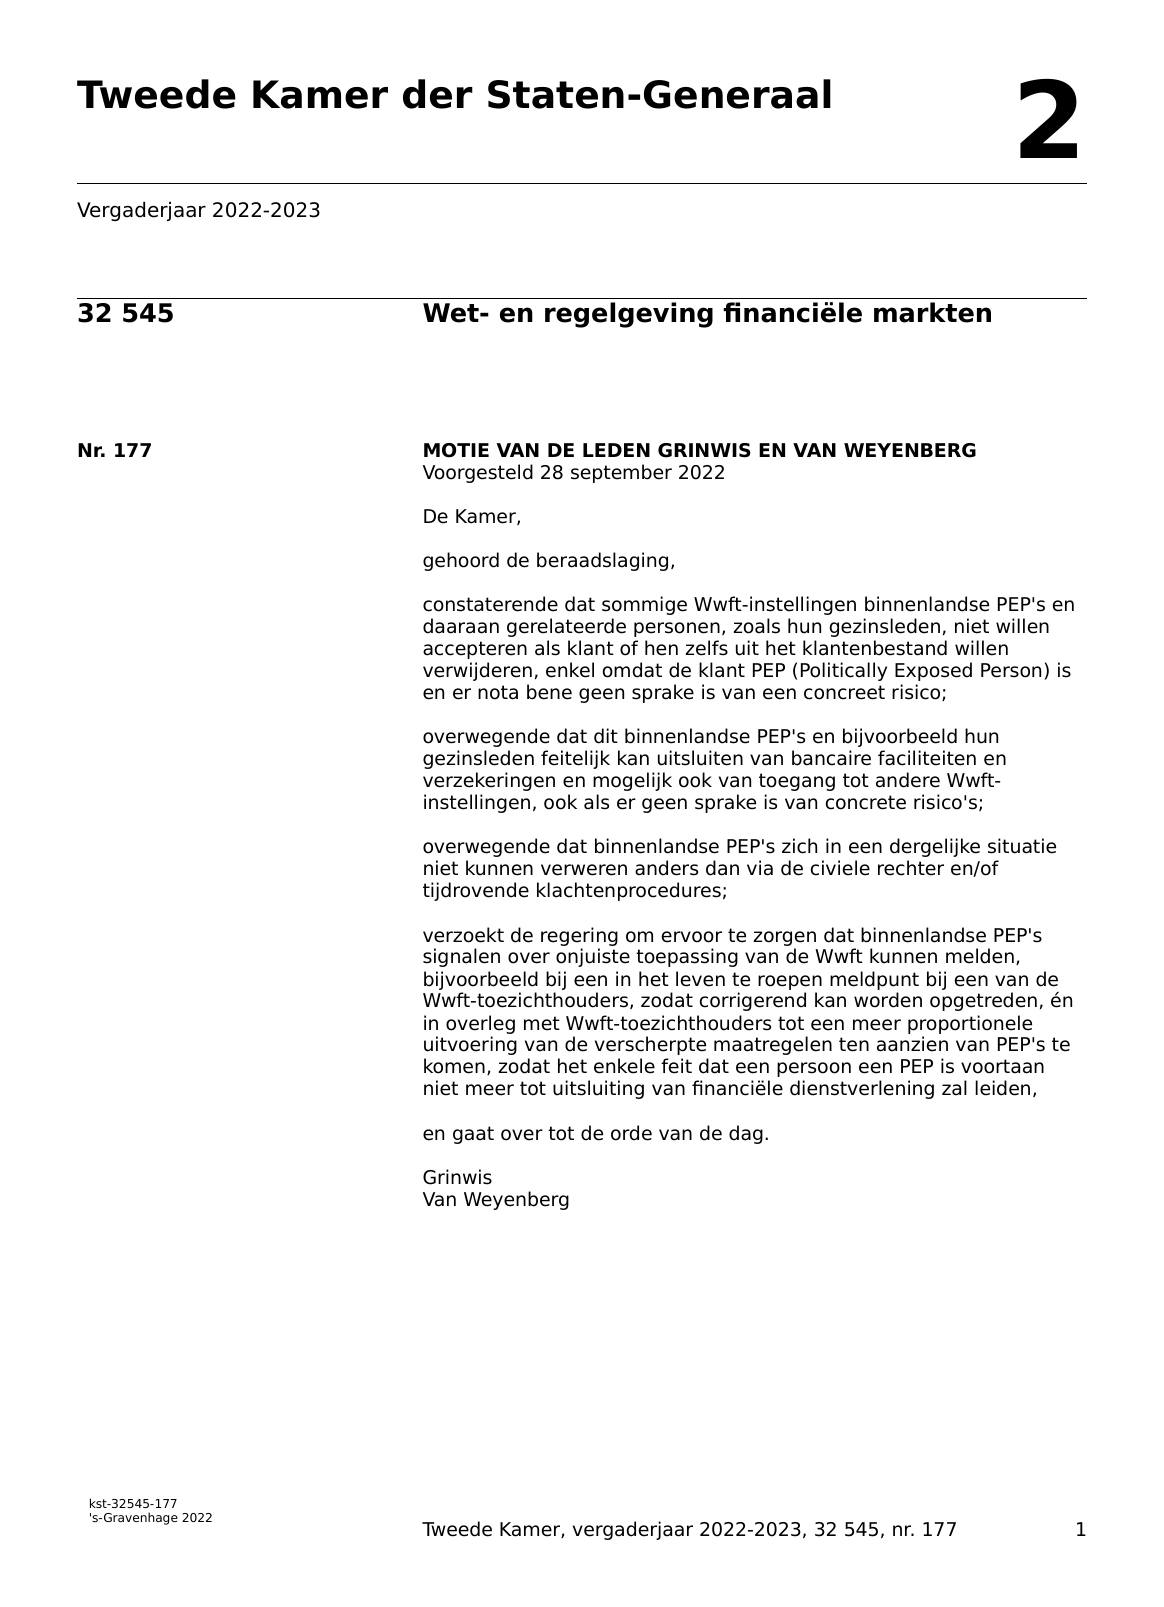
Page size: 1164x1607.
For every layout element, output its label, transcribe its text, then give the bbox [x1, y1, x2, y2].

subtitle 32 545 Wet- en regelgeving financiële markten [77, 299, 1087, 329]
text Voorgesteld 28 september 2022 [422, 462, 1087, 484]
text overwegende dat binnenlandse PEP's zich in een dergelijke situatie niet kunnen verweren anders dan via de civiele rechter en/of tijdrovende klachtenprocedures; [422, 836, 1087, 902]
text en gaat over tot de orde van de dag. [422, 1122, 1087, 1144]
table_header Tweede Kamer der Staten-Generaal [77, 59, 886, 183]
text constaterende dat sommige Wwft-instellingen binnenlandse PEP's en daaraan gerelateerde personen, zoals hun gezinsleden, niet willen accepteren als klant of hen zelfs uit het klantenbestand willen verwijderen, enkel omdat de klant PEP (Politically Exposed Person) is en er nota bene geen sprake is van een concreet risico; [422, 594, 1087, 704]
text Grinwis [422, 1167, 1087, 1189]
text kst-32545-177 [88, 1497, 323, 1511]
text Van Weyenberg [422, 1189, 1087, 1211]
table_cell Vergaderjaar 2022-2023 [77, 184, 1087, 298]
text overwegende dat dit binnenlandse PEP's en bijvoorbeeld hun gezinsleden feitelijk kan uitsluiten van bancaire faciliteiten en verzekeringen en mogelijk ook van toegang tot andere Wwft-instellingen, ook als er geen sprake is van concrete risico's; [422, 726, 1087, 814]
text 's-Gravenhage 2022 [88, 1511, 323, 1525]
text De Kamer, [422, 506, 1087, 528]
text gehoord de beraadslaging, [422, 550, 1087, 572]
subtitle Nr. 177 MOTIE VAN DE LEDEN GRINWIS EN VAN WEYENBERG [77, 440, 1087, 462]
table_header 2 [886, 59, 1087, 183]
text verzoekt de regering om ervoor te zorgen dat binnenlandse PEP's signalen over onjuiste toepassing van de Wwft kunnen melden, bijvoorbeeld bij een in het leven te roepen meldpunt bij een van de Wwft-toezichthouders, zodat corrigerend kan worden opgetreden, én in overleg met Wwft-toezichthouders tot een meer proportionele uitvoering van de verscherpte maatregelen ten aanzien van PEP's te komen, zodat het enkele feit dat een persoon een PEP is voortaan niet meer tot uitsluiting van financiële dienstverlening zal leiden, [422, 924, 1087, 1100]
